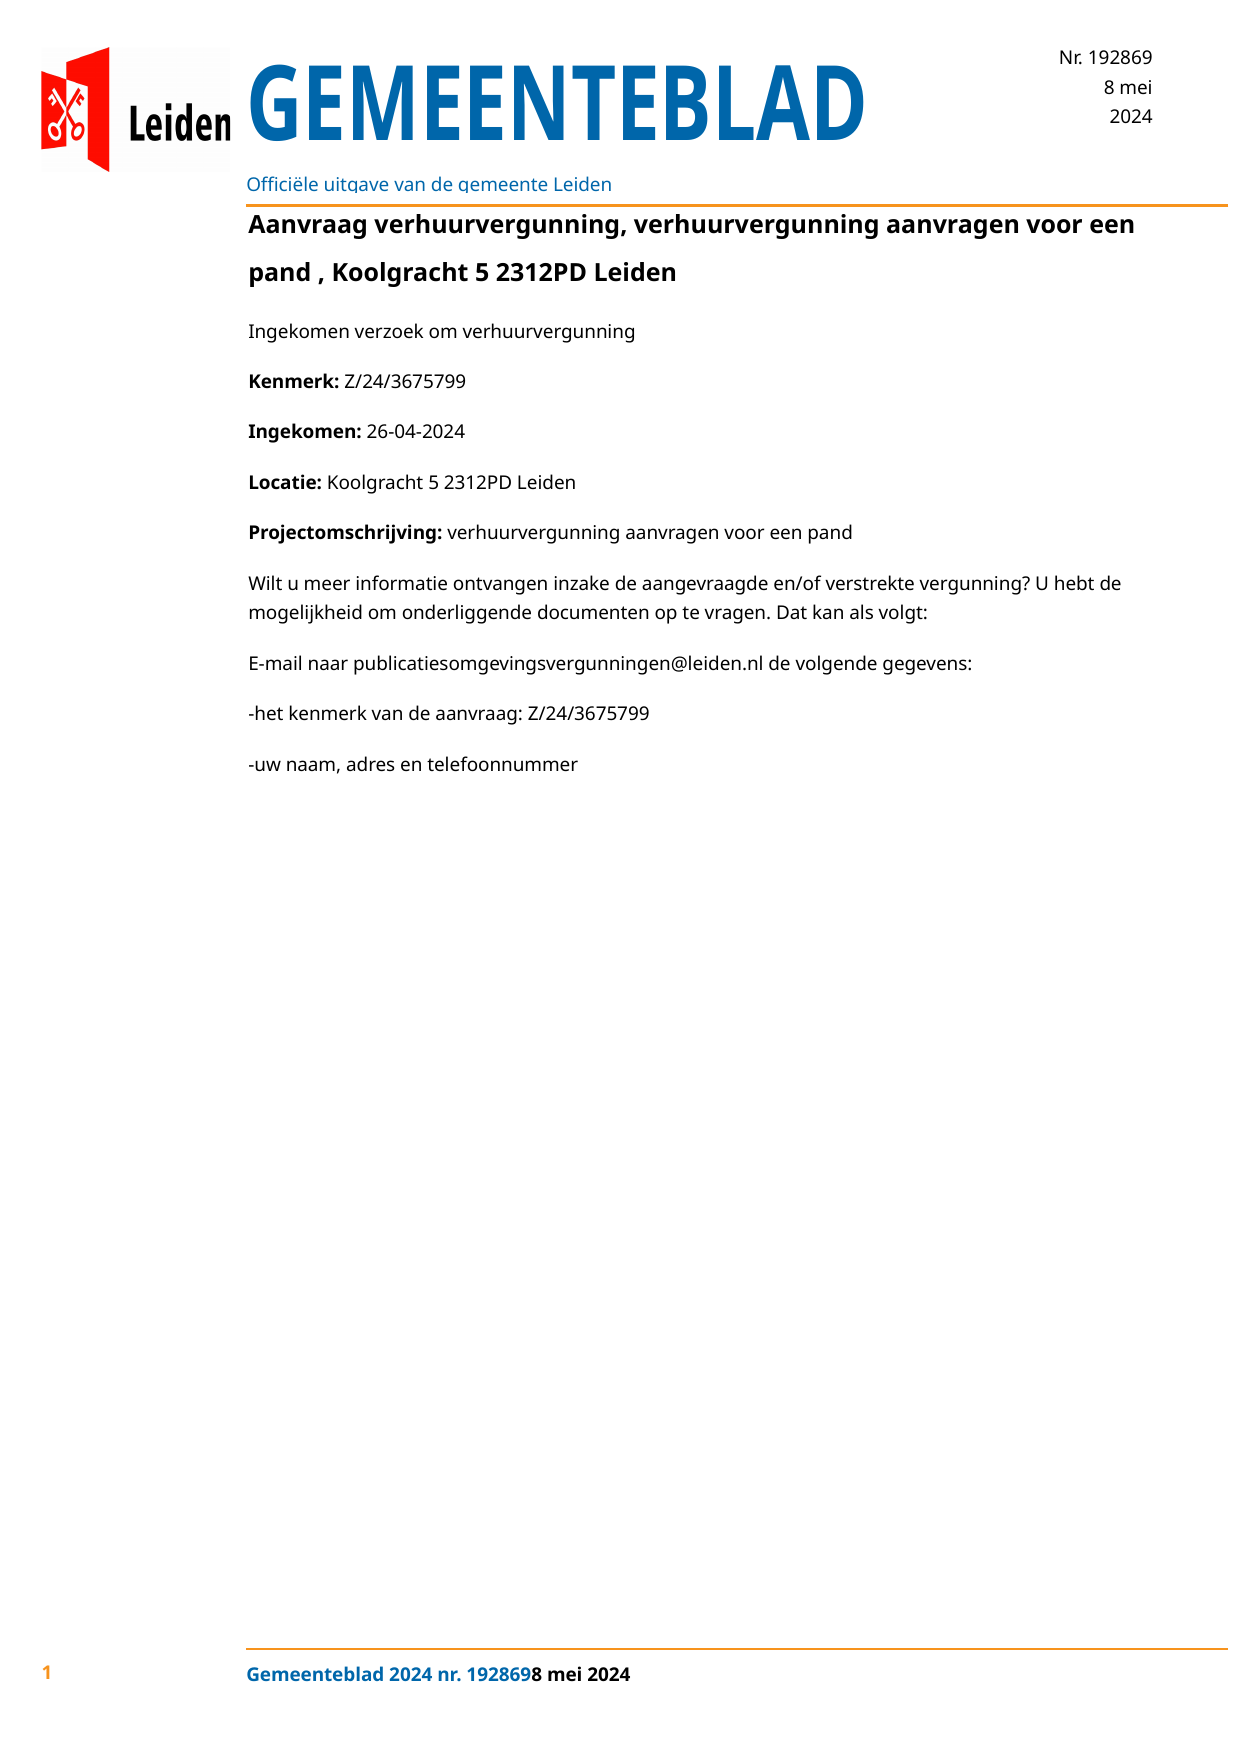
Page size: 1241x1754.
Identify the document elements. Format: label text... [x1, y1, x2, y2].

text E-mail naar publicatiesomgevingsvergunningen@leiden.nl de volgende gegevens: [248, 650, 1152, 676]
text Locatie: Koolgracht 5 2312PD Leiden [248, 469, 1152, 495]
text Ingekomen verzoek om verhuurvergunning [248, 318, 1152, 344]
text Projectomschrijving: verhuurvergunning aanvragen voor een pand [248, 519, 1152, 545]
text Kenmerk: Z/24/3675799 [248, 368, 1152, 394]
picture [41, 47, 231, 172]
text -uw naam, adres en telefoonnummer [248, 751, 1152, 777]
text Ingekomen: 26-04-2024 [248, 419, 1152, 444]
text Aanvraag verhuurvergunning, verhuurvergunning aanvragen voor een pand , Koolgracht 5 2312PD Leiden [248, 207, 1152, 288]
text Wilt u meer informatie ontvangen inzake de aangevraagde en/of verstrekte vergunning? U hebt de mogelijkheid om onderliggende documenten op te vragen. Dat kan als volgt: [248, 570, 1152, 625]
text -het kenmerk van de aanvraag: Z/24/3675799 [248, 700, 1152, 726]
